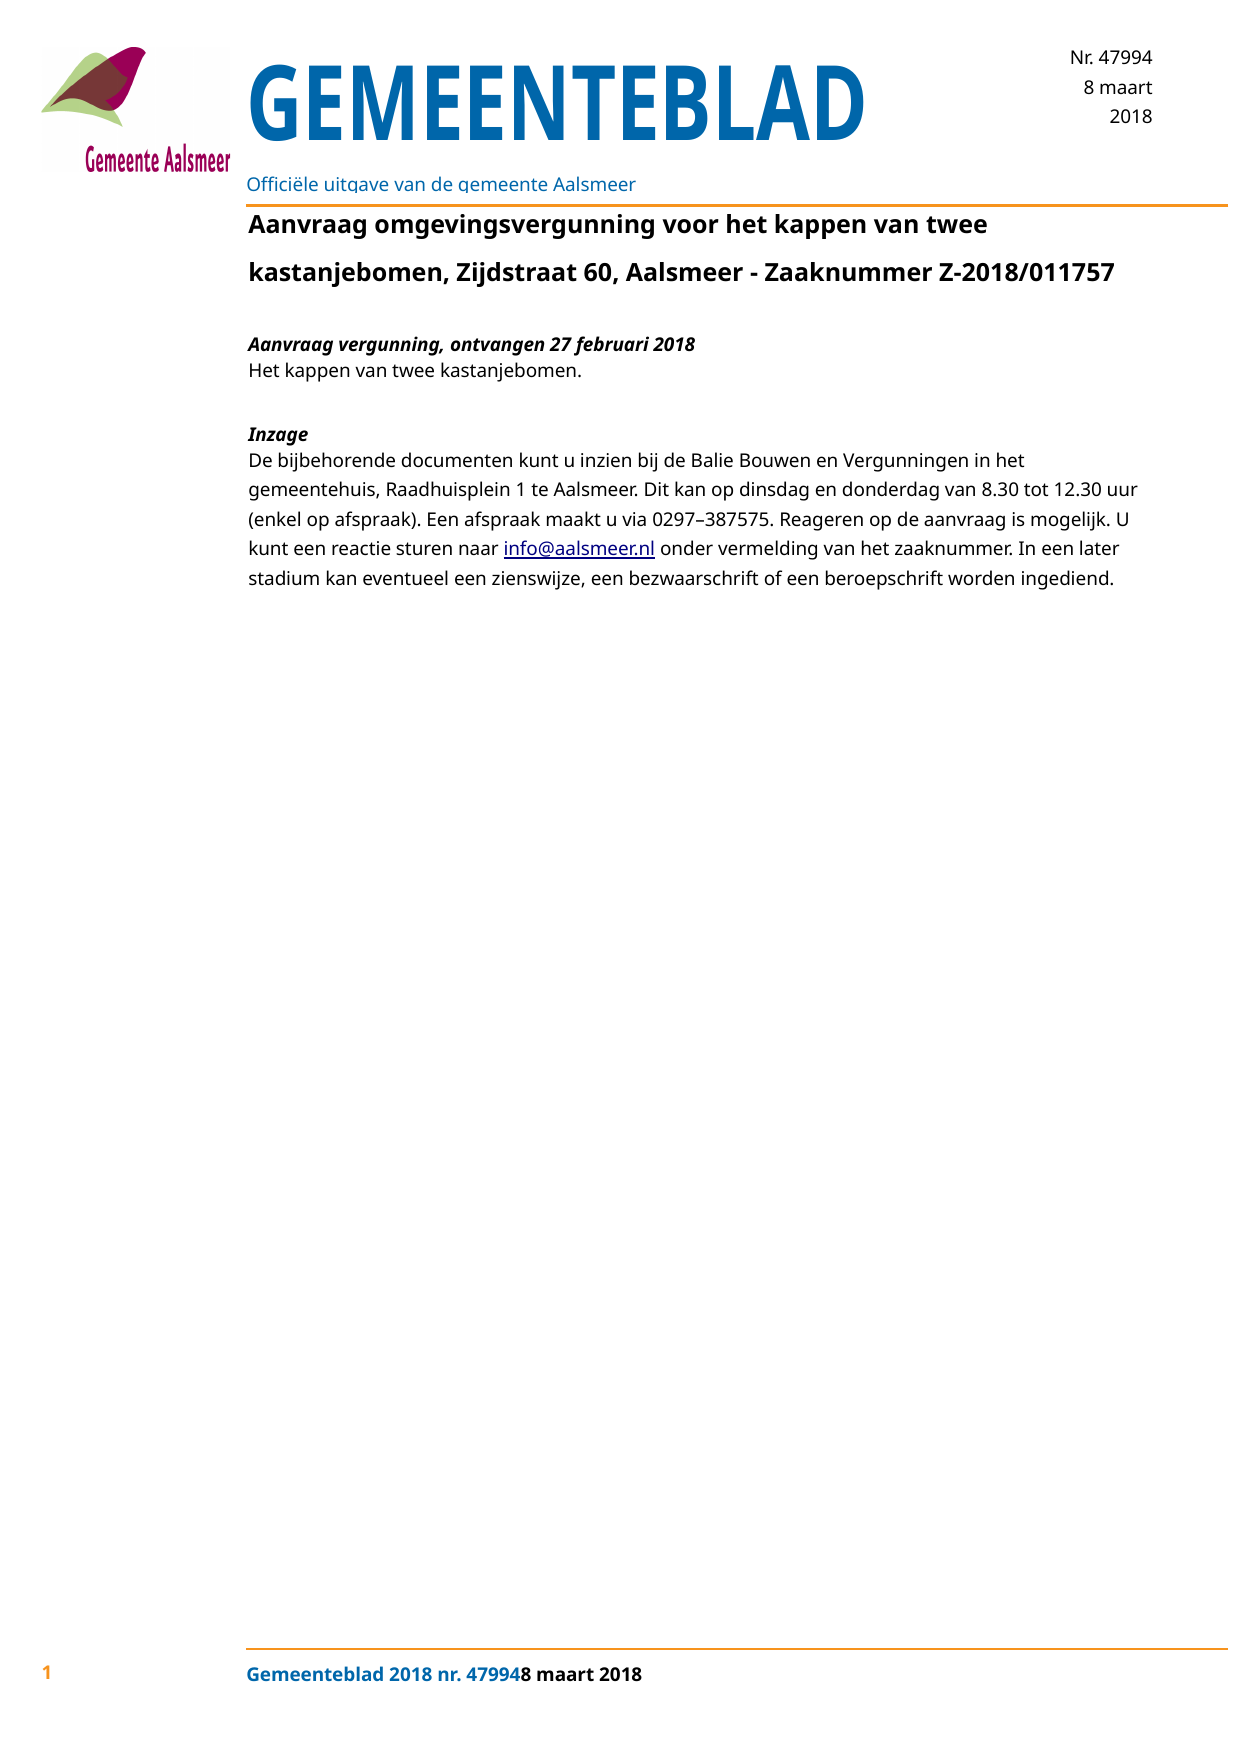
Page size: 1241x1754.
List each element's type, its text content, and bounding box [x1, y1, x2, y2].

text Aanvraag vergunning, ontvangen 27 februari 2018 [248, 331, 1152, 357]
text Het kappen van twee kastanjebomen. [248, 357, 1152, 383]
text Aanvraag omgevingsvergunning voor het kappen van twee kastanjebomen, Zijdstraat 60, Aalsmeer - Zaaknummer Z-2018/011757 [248, 207, 1152, 288]
text ​ [248, 666, 1152, 692]
text Inzage [248, 421, 1152, 447]
text De bijbehorende documenten kunt u inzien bij de Balie Bouwen en Vergunningen in het gemeentehuis, Raadhuisplein 1 te Aalsmeer. Dit kan op dinsdag en donderdag van 8.30 tot 12.30 uur (enkel op afspraak). Een afspraak maakt u via 0297–387575. Reageren op de aanvraag is mogelijk. U kunt een reactie sturen naar info@aalsmeer.nl onder vermelding van het zaaknummer. In een later stadium kan eventueel een zienswijze, een bezwaarschrift of een beroepschrift worden ingediend. [248, 447, 1152, 591]
picture [41, 47, 231, 172]
